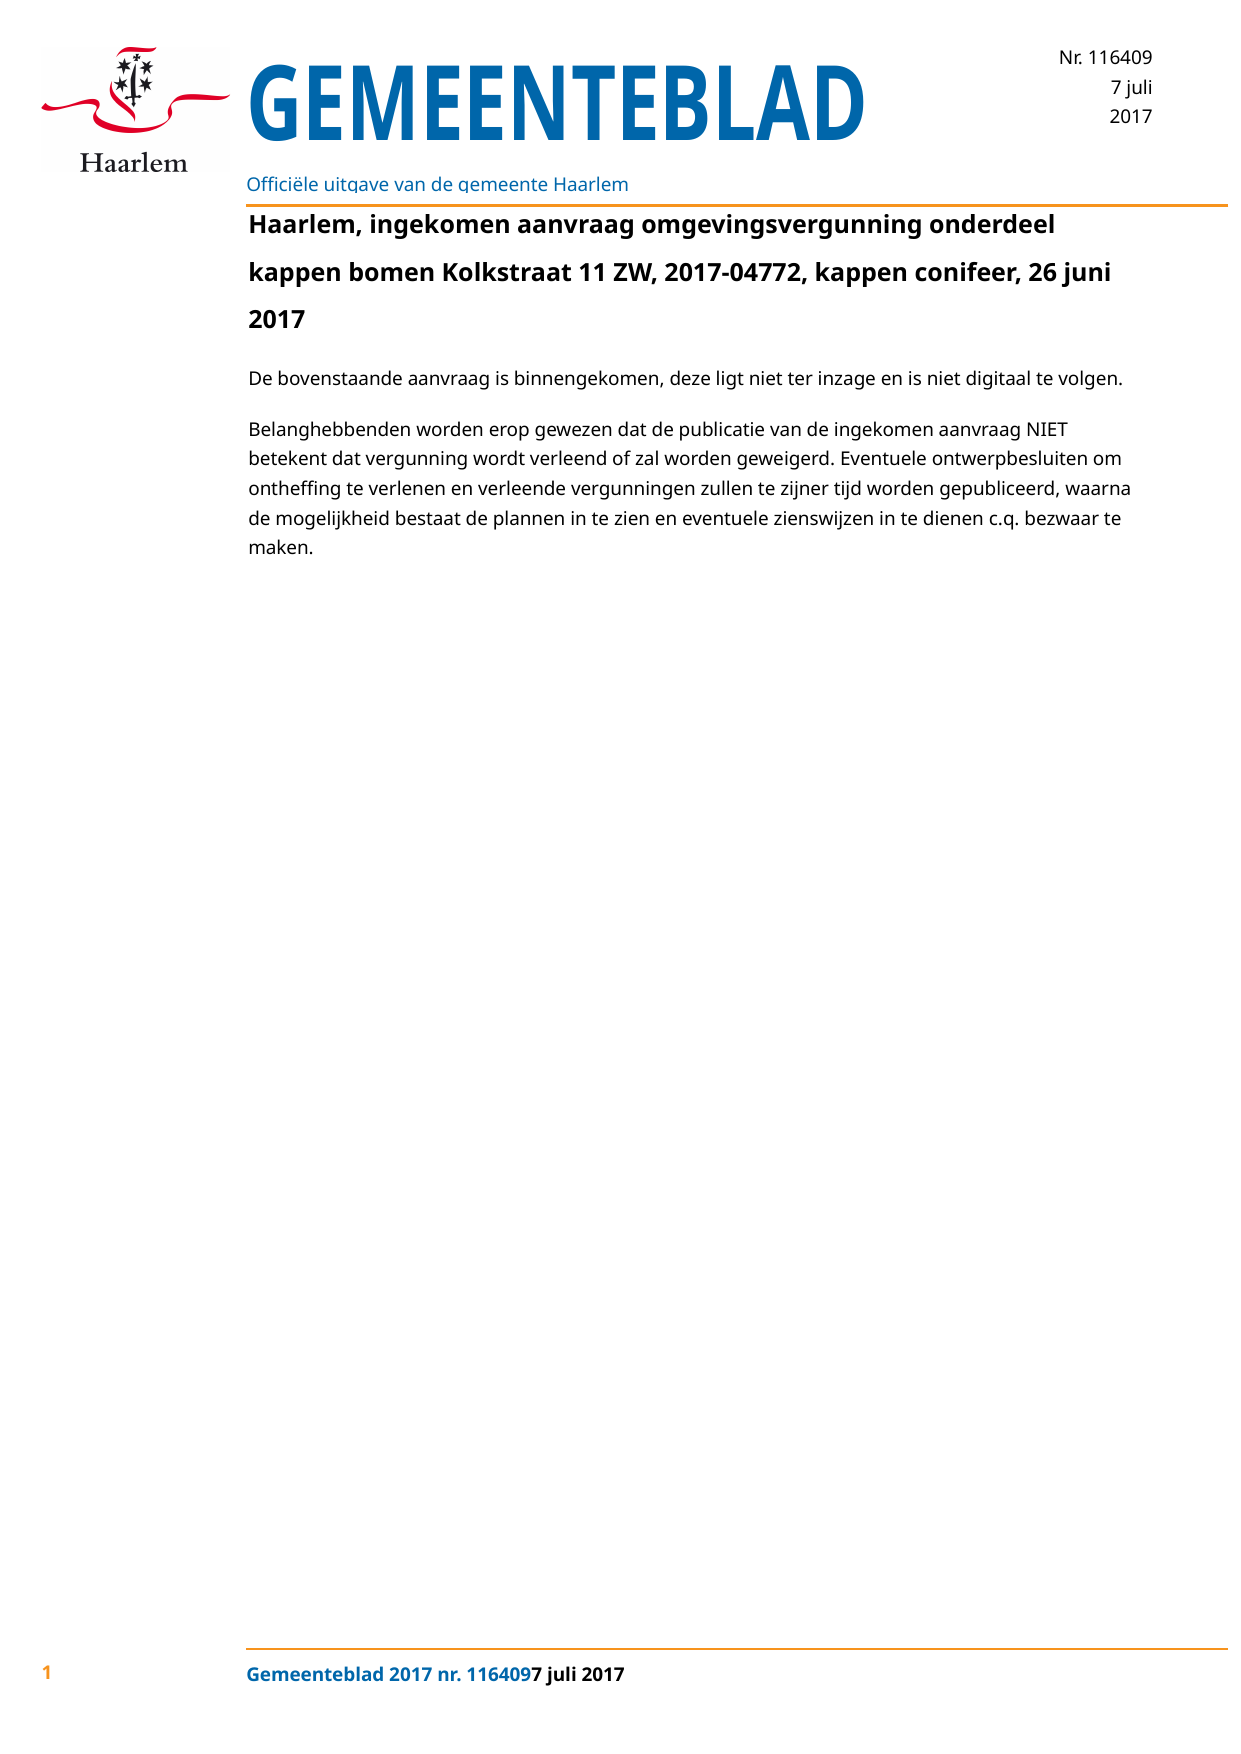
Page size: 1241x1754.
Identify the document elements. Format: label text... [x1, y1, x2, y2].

text De bovenstaande aanvraag is binnengekomen, deze ligt niet ter inzage en is niet digitaal te volgen. [248, 366, 1152, 391]
text Haarlem, ingekomen aanvraag omgevingsvergunning onderdeel kappen bomen Kolkstraat 11 ZW, 2017-04772, kappen conifeer, 26 juni 2017 [248, 207, 1152, 336]
text Belanghebbenden worden erop gewezen dat de publicatie van de ingekomen aanvraag NIET betekent dat vergunning wordt verleend of zal worden geweigerd. Eventuele ontwerpbesluiten om ontheffing te verlenen en verleende vergunningen zullen te zijner tijd worden gepubliceerd, waarna de mogelijkheid bestaat de plannen in te zien en eventuele zienswijzen in te dienen c.q. bezwaar te maken. [248, 416, 1152, 560]
picture [41, 47, 231, 172]
